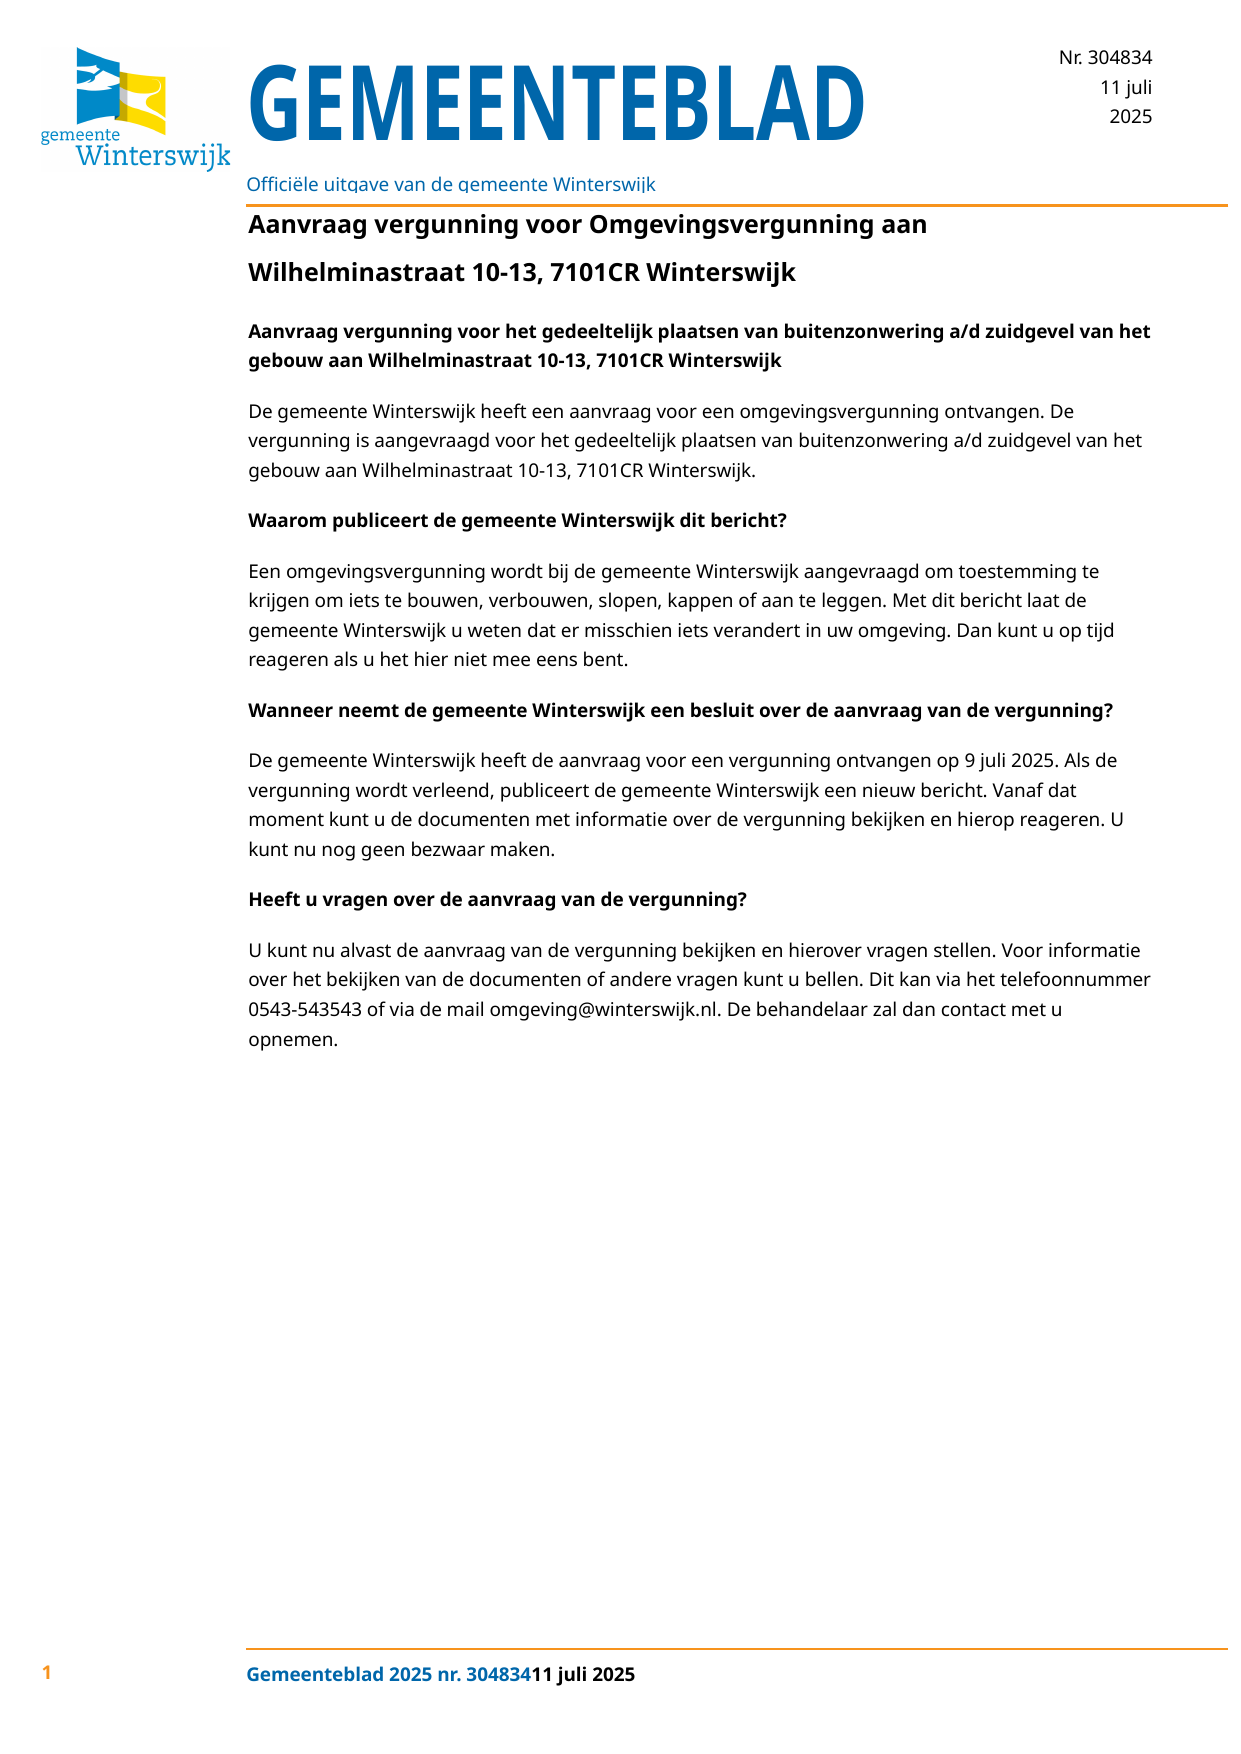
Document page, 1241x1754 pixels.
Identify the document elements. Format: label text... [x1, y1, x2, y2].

text De gemeente Winterswijk heeft de aanvraag voor een vergunning ontvangen op 9 juli 2025. Als de vergunning wordt verleend, publiceert de gemeente Winterswijk een nieuw bericht. Vanaf dat moment kunt u de documenten met informatie over de vergunning bekijken en hierop reageren. U kunt nu nog geen bezwaar maken. [248, 747, 1152, 862]
text De gemeente Winterswijk heeft een aanvraag voor een omgevingsvergunning ontvangen. De vergunning is aangevraagd voor het gedeeltelijk plaatsen van buitenzonwering a/d zuidgevel van het gebouw aan Wilhelminastraat 10-13, 7101CR Winterswijk. [248, 398, 1152, 483]
text Aanvraag vergunning voor Omgevingsvergunning aan Wilhelminastraat 10-13, 7101CR Winterswijk [248, 207, 1152, 288]
text U kunt nu alvast de aanvraag van de vergunning bekijken en hierover vragen stellen. Voor informatie over het bekijken van de documenten of andere vragen kunt u bellen. Dit kan via het telefoonnummer 0543-543543 of via de mail omgeving@winterswijk.nl. De behandelaar zal dan contact met u opnemen. [248, 937, 1152, 1052]
text Heeft u vragen over de aanvraag van de vergunning? [248, 887, 1152, 912]
picture [41, 47, 231, 172]
text Een omgevingsvergunning wordt bij de gemeente Winterswijk aangevraagd om toestemming te krijgen om iets te bouwen, verbouwen, slopen, kappen of aan te leggen. Met dit bericht laat de gemeente Winterswijk u weten dat er misschien iets verandert in uw omgeving. Dan kunt u op tijd reageren als u het hier niet mee eens bent. [248, 558, 1152, 672]
text Waarom publiceert de gemeente Winterswijk dit bericht? [248, 507, 1152, 533]
picture [225, 153, 231, 162]
text Wanneer neemt de gemeente Winterswijk een besluit over de aanvraag van de vergunning? [248, 697, 1152, 723]
text Aanvraag vergunning voor het gedeeltelijk plaatsen van buitenzonwering a/d zuidgevel van het gebouw aan Wilhelminastraat 10-13, 7101CR Winterswijk [248, 318, 1152, 373]
